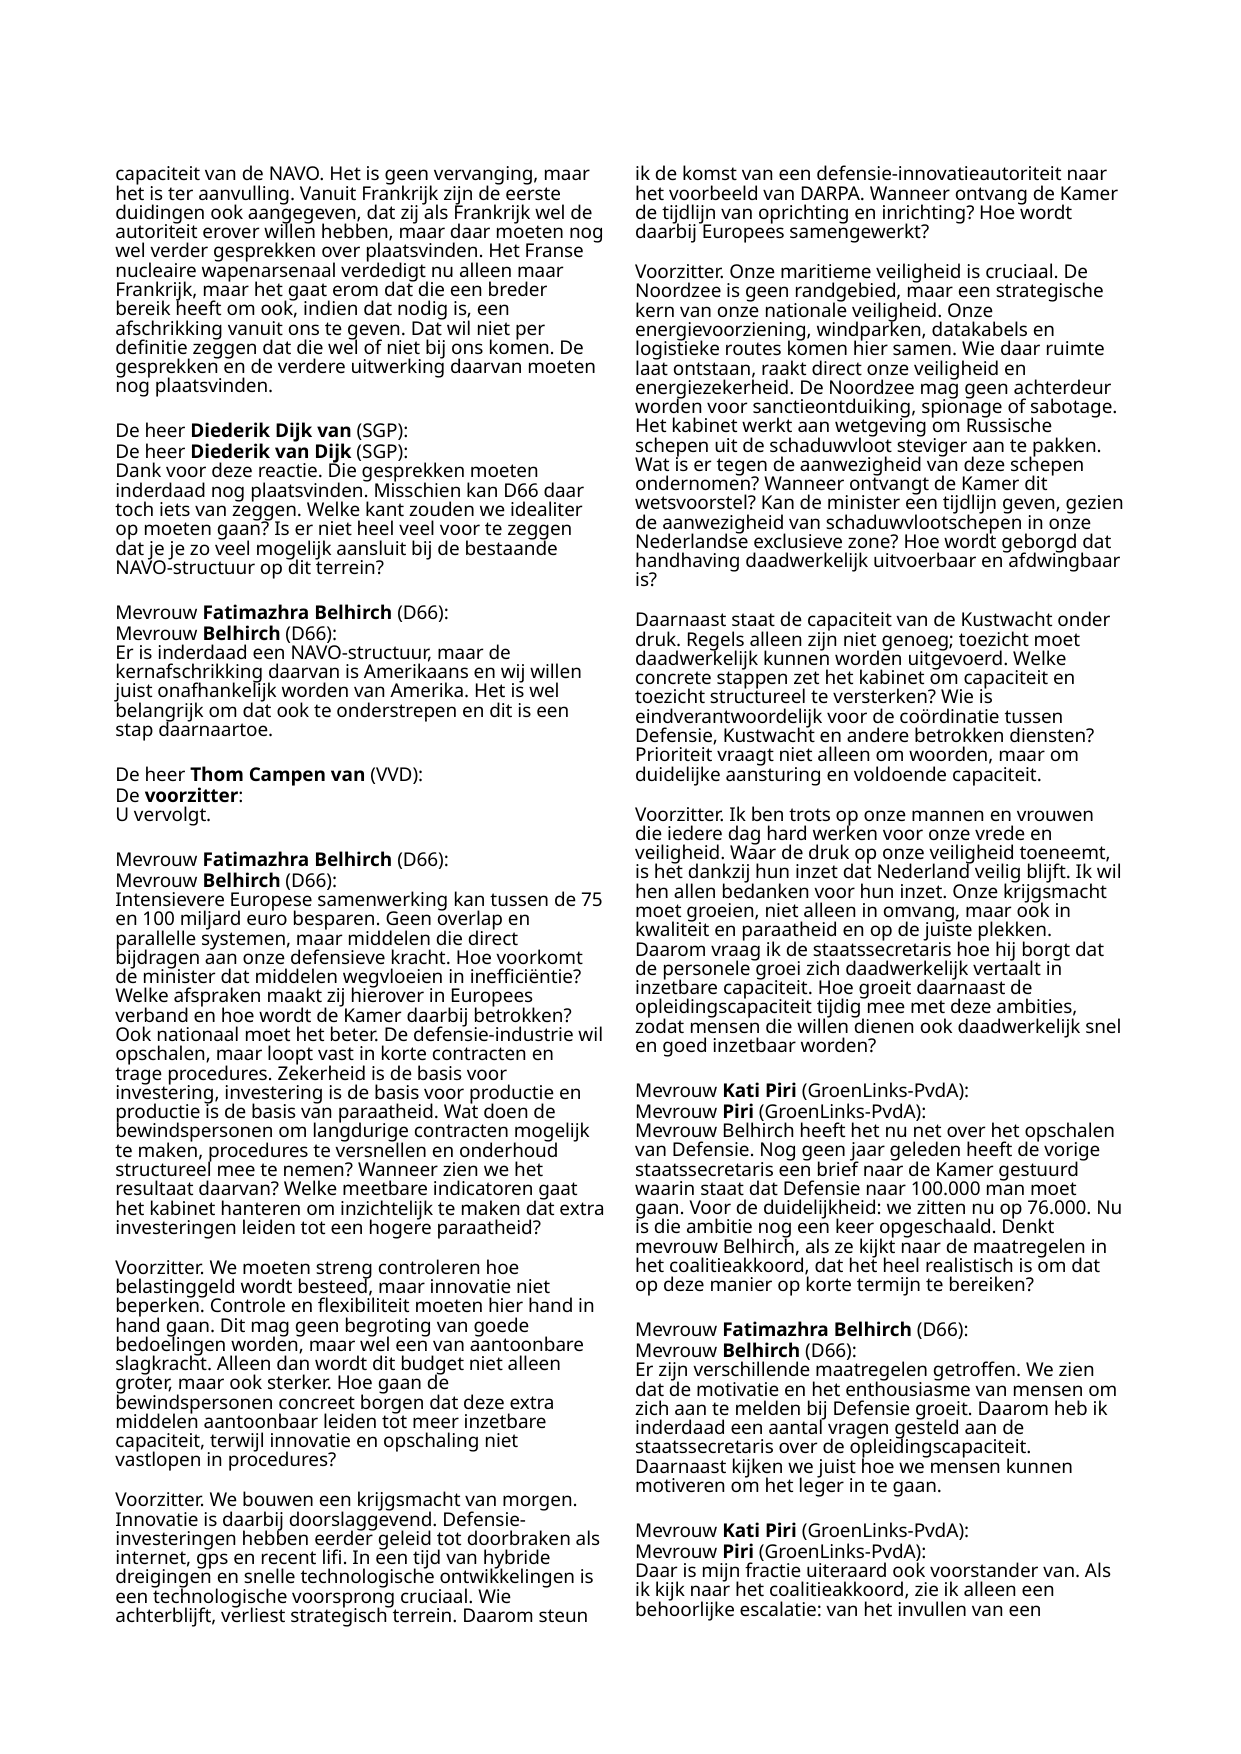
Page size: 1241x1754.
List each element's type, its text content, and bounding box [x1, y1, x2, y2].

text capaciteit van de NAVO. Het is geen vervanging, maar het is ter aanvulling. Vanuit Frankrijk zijn de eerste duidingen ook aangegeven, dat zij als Frankrijk wel de autoriteit erover willen hebben, maar daar moeten nog wel verder gesprekken over plaatsvinden. Het Franse nucleaire wapenarsenaal verdedigt nu alleen maar Frankrijk, maar het gaat erom dat die een breder bereik heeft om ook, indien dat nodig is, een afschrikking vanuit ons te geven. Dat wil niet per definitie zeggen dat die wel of niet bij ons komen. De gesprekken en de verdere uitwerking daarvan moeten nog plaatsvinden. [115, 165, 605, 397]
text De heer Diederik Dijk van (SGP): [115, 417, 605, 443]
text Voorzitter. We moeten streng controleren hoe belastinggeld wordt besteed, maar innovatie niet beperken. Controle en flexibiliteit moeten hier hand in hand gaan. Dit mag geen begroting van goede bedoelingen worden, maar wel een van aantoonbare slagkracht. Alleen dan wordt dit budget niet alleen groter, maar ook sterker. Hoe gaan de bewindspersonen concreet borgen dat deze extra middelen aantoonbaar leiden tot meer inzetbare capaciteit, terwijl innovatie en opschaling niet vastlopen in procedures? [115, 1259, 605, 1471]
text Er is inderdaad een NAVO-structuur, maar de kernafschrikking daarvan is Amerikaans en wij willen juist onafhankelijk worden van Amerika. Het is wel belangrijk om dat ook te onderstrepen en dit is een stap daarnaartoe. [115, 644, 605, 740]
text Mevrouw Kati Piri (GroenLinks-PvdA): [635, 1517, 1125, 1543]
text Mevrouw Fatimazhra Belhirch (D66): [115, 846, 605, 872]
text Voorzitter. We bouwen een krijgsmacht van morgen. Innovatie is daarbij doorslaggevend. Defensie-investeringen hebben eerder geleid tot doorbraken als internet, gps en recent lifi. In een tijd van hybride dreigingen en snelle technologische ontwikkelingen is een technologische voorsprong cruciaal. Wie achterblijft, verliest strategisch terrein. Daarom steun [115, 1491, 605, 1626]
text Mevrouw Belhirch (D66): [115, 624, 605, 644]
text Daar is mijn fractie uiteraard ook voorstander van. Als ik kijk naar het coalitieakkoord, zie ik alleen een behoorlijke escalatie: van het invullen van een [635, 1562, 1125, 1620]
text ik de komst van een defensie-innovatieautoriteit naar het voorbeeld van DARPA. Wanneer ontvang de Kamer de tijdlijn van oprichting en inrichting? Hoe wordt daarbij Europees samengewerkt? [635, 165, 1125, 242]
text Mevrouw Fatimazhra Belhirch (D66): [635, 1316, 1125, 1342]
text Mevrouw Piri (GroenLinks-PvdA): [635, 1543, 1125, 1562]
text Voorzitter. Onze maritieme veiligheid is cruciaal. De Noordzee is geen randgebied, maar een strategische kern van onze nationale veiligheid. Onze energievoorziening, windparken, datakabels en logistieke routes komen hier samen. Wie daar ruimte laat ontstaan, raakt direct onze veiligheid en energiezekerheid. De Noordzee mag geen achterdeur worden voor sanctieontduiking, spionage of sabotage. Het kabinet werkt aan wetgeving om Russische schepen uit de schaduwvloot steviger aan te pakken. Wat is er tegen de aanwezigheid van deze schepen ondernomen? Wanneer ontvangt de Kamer dit wetsvoorstel? Kan de minister een tijdlijn geven, gezien de aanwezigheid van schaduwvlootschepen in onze Nederlandse exclusieve zone? Hoe wordt geborgd dat handhaving daadwerkelijk uitvoerbaar en afdwingbaar is? [635, 263, 1125, 591]
text Mevrouw Belhirch (D66): [115, 872, 605, 891]
text De heer Thom Campen van (VVD): [115, 761, 605, 787]
text Dank voor deze reactie. Die gesprekken moeten inderdaad nog plaatsvinden. Misschien kan D66 daar toch iets van zeggen. Welke kant zouden we idealiter op moeten gaan? Is er niet heel veel voor te zeggen dat je je zo veel mogelijk aansluit bij de bestaande NAVO-structuur op dit terrein? [115, 462, 605, 578]
text Er zijn verschillende maatregelen getroffen. We zien dat de motivatie en het enthousiasme van mensen om zich aan te melden bij Defensie groeit. Daarom heb ik inderdaad een aantal vragen gesteld aan de staatssecretaris over de opleidingscapaciteit. Daarnaast kijken we juist hoe we mensen kunnen motiveren om het leger in te gaan. [635, 1361, 1125, 1496]
text Mevrouw Fatimazhra Belhirch (D66): [115, 599, 605, 624]
text Mevrouw Belhirch heeft het nu net over het opschalen van Defensie. Nog geen jaar geleden heeft de vorige staatssecretaris een brief naar de Kamer gestuurd waarin staat dat Defensie naar 100.000 man moet gaan. Voor de duidelijkheid: we zitten nu op 76.000. Nu is die ambitie nog een keer opgeschaald. Denkt mevrouw Belhirch, als ze kijkt naar de maatregelen in het coalitieakkoord, dat het heel realistisch is om dat op deze manier op korte termijn te bereiken? [635, 1122, 1125, 1295]
text Mevrouw Kati Piri (GroenLinks-PvdA): [635, 1077, 1125, 1103]
text De voorzitter: [115, 787, 605, 806]
text Intensievere Europese samenwerking kan tussen de 75 en 100 miljard euro besparen. Geen overlap en parallelle systemen, maar middelen die direct bijdragen aan onze defensieve kracht. Hoe voorkomt de minister dat middelen wegvloeien in inefficiëntie? Welke afspraken maakt zij hierover in Europees verband en hoe wordt de Kamer daarbij betrokken? Ook nationaal moet het beter. De defensie-industrie wil opschalen, maar loopt vast in korte contracten en trage procedures. Zekerheid is de basis voor investering, investering is de basis voor productie en productie is de basis van paraatheid. Wat doen de bewindspersonen om langdurige contracten mogelijk te maken, procedures te versnellen en onderhoud structureel mee te nemen? Wanneer zien we het resultaat daarvan? Welke meetbare indicatoren gaat het kabinet hanteren om inzichtelijk te maken dat extra investeringen leiden tot een hogere paraatheid? [115, 891, 605, 1238]
text U vervolgt. [115, 806, 605, 825]
text De heer Diederik van Dijk (SGP): [115, 443, 605, 462]
text Mevrouw Piri (GroenLinks-PvdA): [635, 1103, 1125, 1122]
text Voorzitter. Ik ben trots op onze mannen en vrouwen die iedere dag hard werken voor onze vrede en veiligheid. Waar de druk op onze veiligheid toeneemt, is het dankzij hun inzet dat Nederland veilig blijft. Ik wil hen allen bedanken voor hun inzet. Onze krijgsmacht moet groeien, niet alleen in omvang, maar ook in kwaliteit en paraatheid en op de juiste plekken. Daarom vraag ik de staatssecretaris hoe hij borgt dat de personele groei zich daadwerkelijk vertaalt in inzetbare capaciteit. Hoe groeit daarnaast de opleidingscapaciteit tijdig mee met deze ambities, zodat mensen die willen dienen ook daadwerkelijk snel en goed inzetbaar worden? [635, 806, 1125, 1056]
text Mevrouw Belhirch (D66): [635, 1342, 1125, 1361]
text Daarnaast staat de capaciteit van de Kustwacht onder druk. Regels alleen zijn niet genoeg; toezicht moet daadwerkelijk kunnen worden uitgevoerd. Welke concrete stappen zet het kabinet om capaciteit en toezicht structureel te versterken? Wie is eindverantwoordelijk voor de coördinatie tussen Defensie, Kustwacht en andere betrokken diensten? Prioriteit vraagt niet alleen om woorden, maar om duidelijke aansturing en voldoende capaciteit. [635, 611, 1125, 785]
